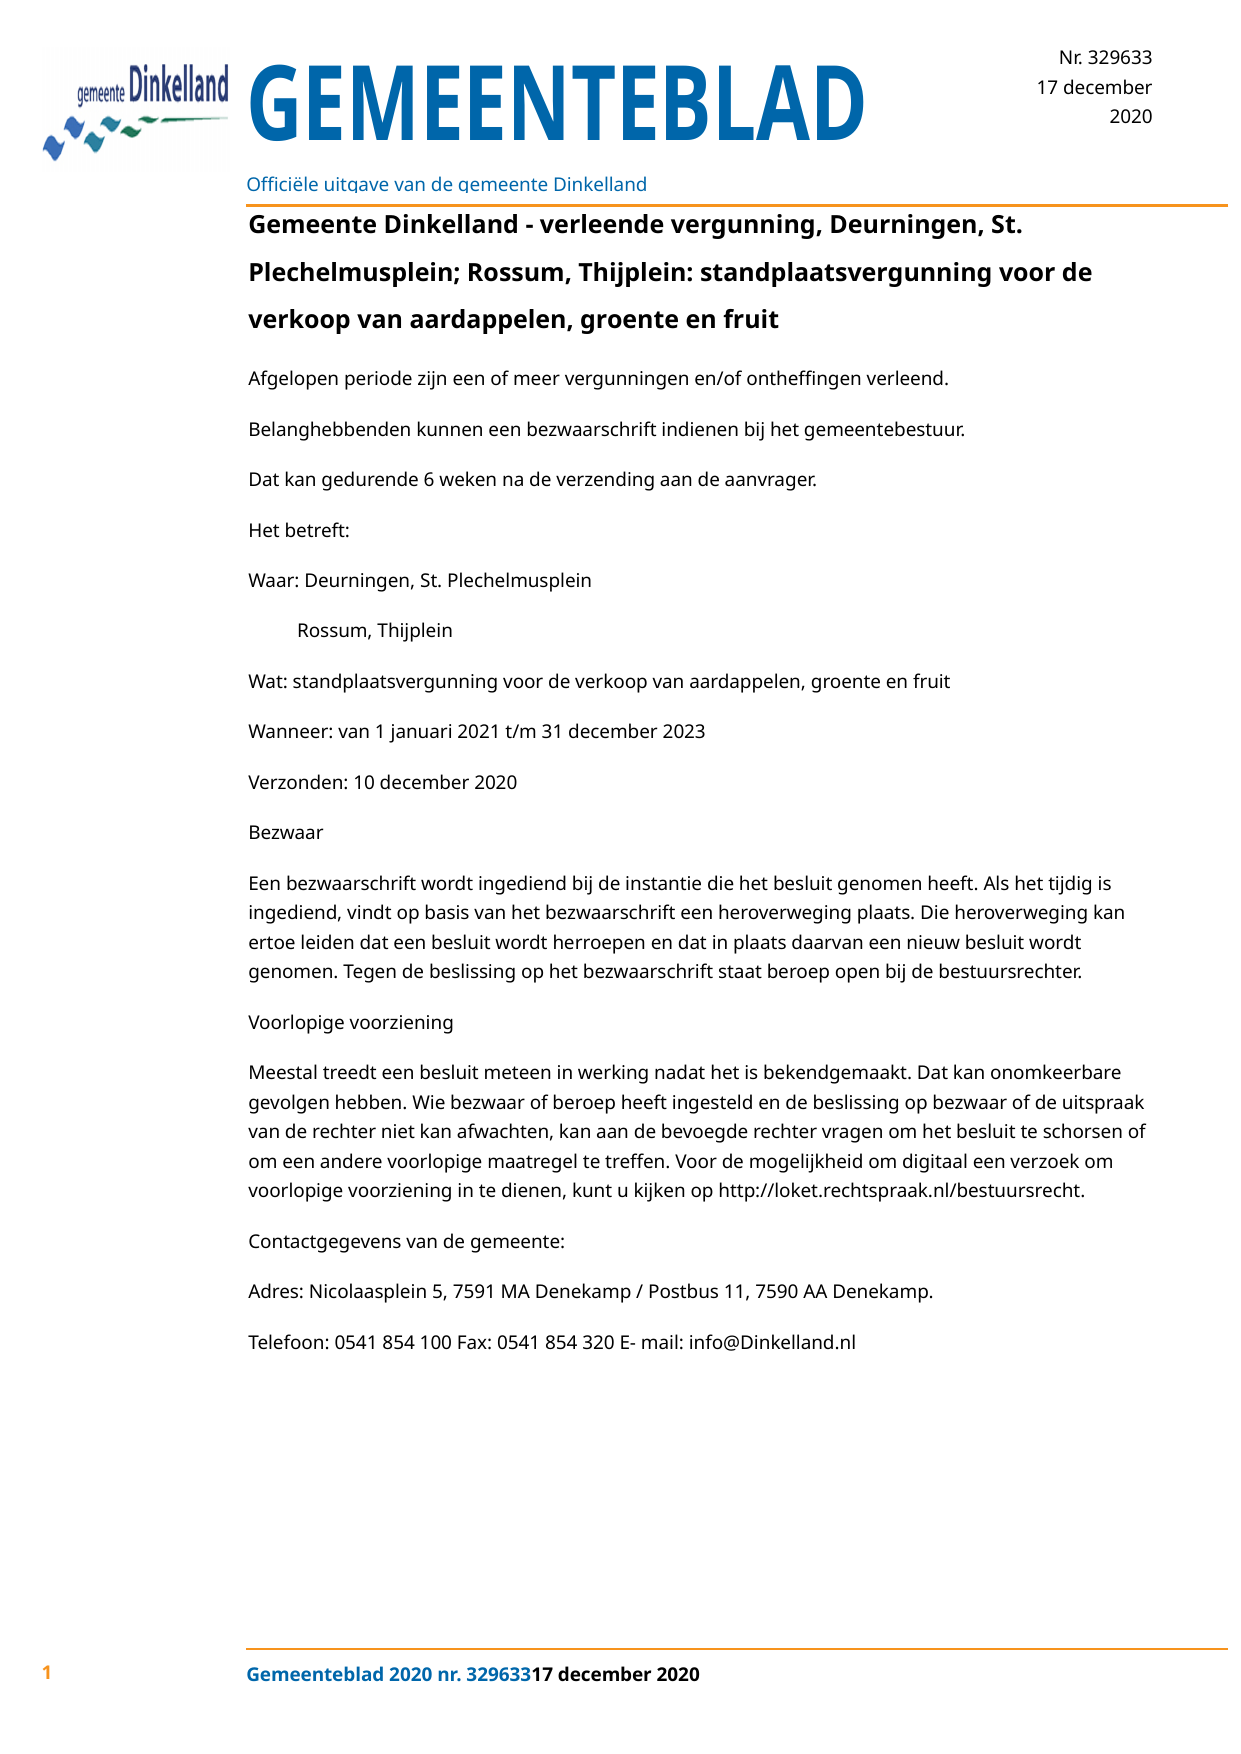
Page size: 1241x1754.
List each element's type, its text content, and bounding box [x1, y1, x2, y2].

text Rossum, Thijplein [248, 618, 1152, 643]
text Een bezwaarschrift wordt ingediend bij de instantie die het besluit genomen heeft. Als het tijdig is ingediend, vindt op basis van het bezwaarschrift een heroverweging plaats. Die heroverweging kan ertoe leiden dat een besluit wordt herroepen en dat in plaats daarvan een nieuw besluit wordt genomen. Tegen de beslissing op het bezwaarschrift staat beroep open bij de bestuursrechter. [248, 870, 1152, 984]
text Wanneer: van 1 januari 2021 t/m 31 december 2023 [248, 718, 1152, 744]
text Het betreft: [248, 517, 1152, 542]
text Verzonden: 10 december 2020 [248, 769, 1152, 794]
text Belanghebbenden kunnen een bezwaarschrift indienen bij het gemeentebestuur. [248, 416, 1152, 442]
text Gemeente Dinkelland - verleende vergunning, Deurningen, St. Plechelmusplein; Rossum, Thijplein: standplaatsvergunning voor de verkoop van aardappelen, groente en fruit [248, 207, 1152, 336]
text Adres: Nicolaasplein 5, 7591 MA Denekamp / Postbus 11, 7590 AA Denekamp. [248, 1278, 1152, 1304]
picture [41, 47, 231, 172]
text Dat kan gedurende 6 weken na de verzending aan de aanvrager. [248, 466, 1152, 492]
text Meestal treedt een besluit meteen in werking nadat het is bekendgemaakt. Dat kan onomkeerbare gevolgen hebben. Wie bezwaar of beroep heeft ingesteld en de beslissing op bezwaar of de uitspraak van de rechter niet kan afwachten, kan aan de bevoegde rechter vragen om het besluit te schorsen of om een andere voorlopige maatregel te treffen. Voor de mogelijkheid om digitaal een verzoek om voorlopige voorziening in te dienen, kunt u kijken op http://loket.rechtspraak.nl/bestuursrecht. [248, 1059, 1152, 1203]
text Voorlopige voorziening [248, 1009, 1152, 1034]
text Wat: standplaatsvergunning voor de verkoop van aardappelen, groente en fruit [248, 668, 1152, 694]
text Contactgegevens van de gemeente: [248, 1228, 1152, 1254]
text Bezwaar [248, 819, 1152, 845]
text Telefoon: 0541 854 100 Fax: 0541 854 320 E- mail: info@Dinkelland.nl [248, 1329, 1152, 1354]
text Waar: Deurningen, St. Plechelmusplein [248, 567, 1152, 593]
text Afgelopen periode zijn een of meer vergunningen en/of ontheffingen verleend. [248, 366, 1152, 391]
